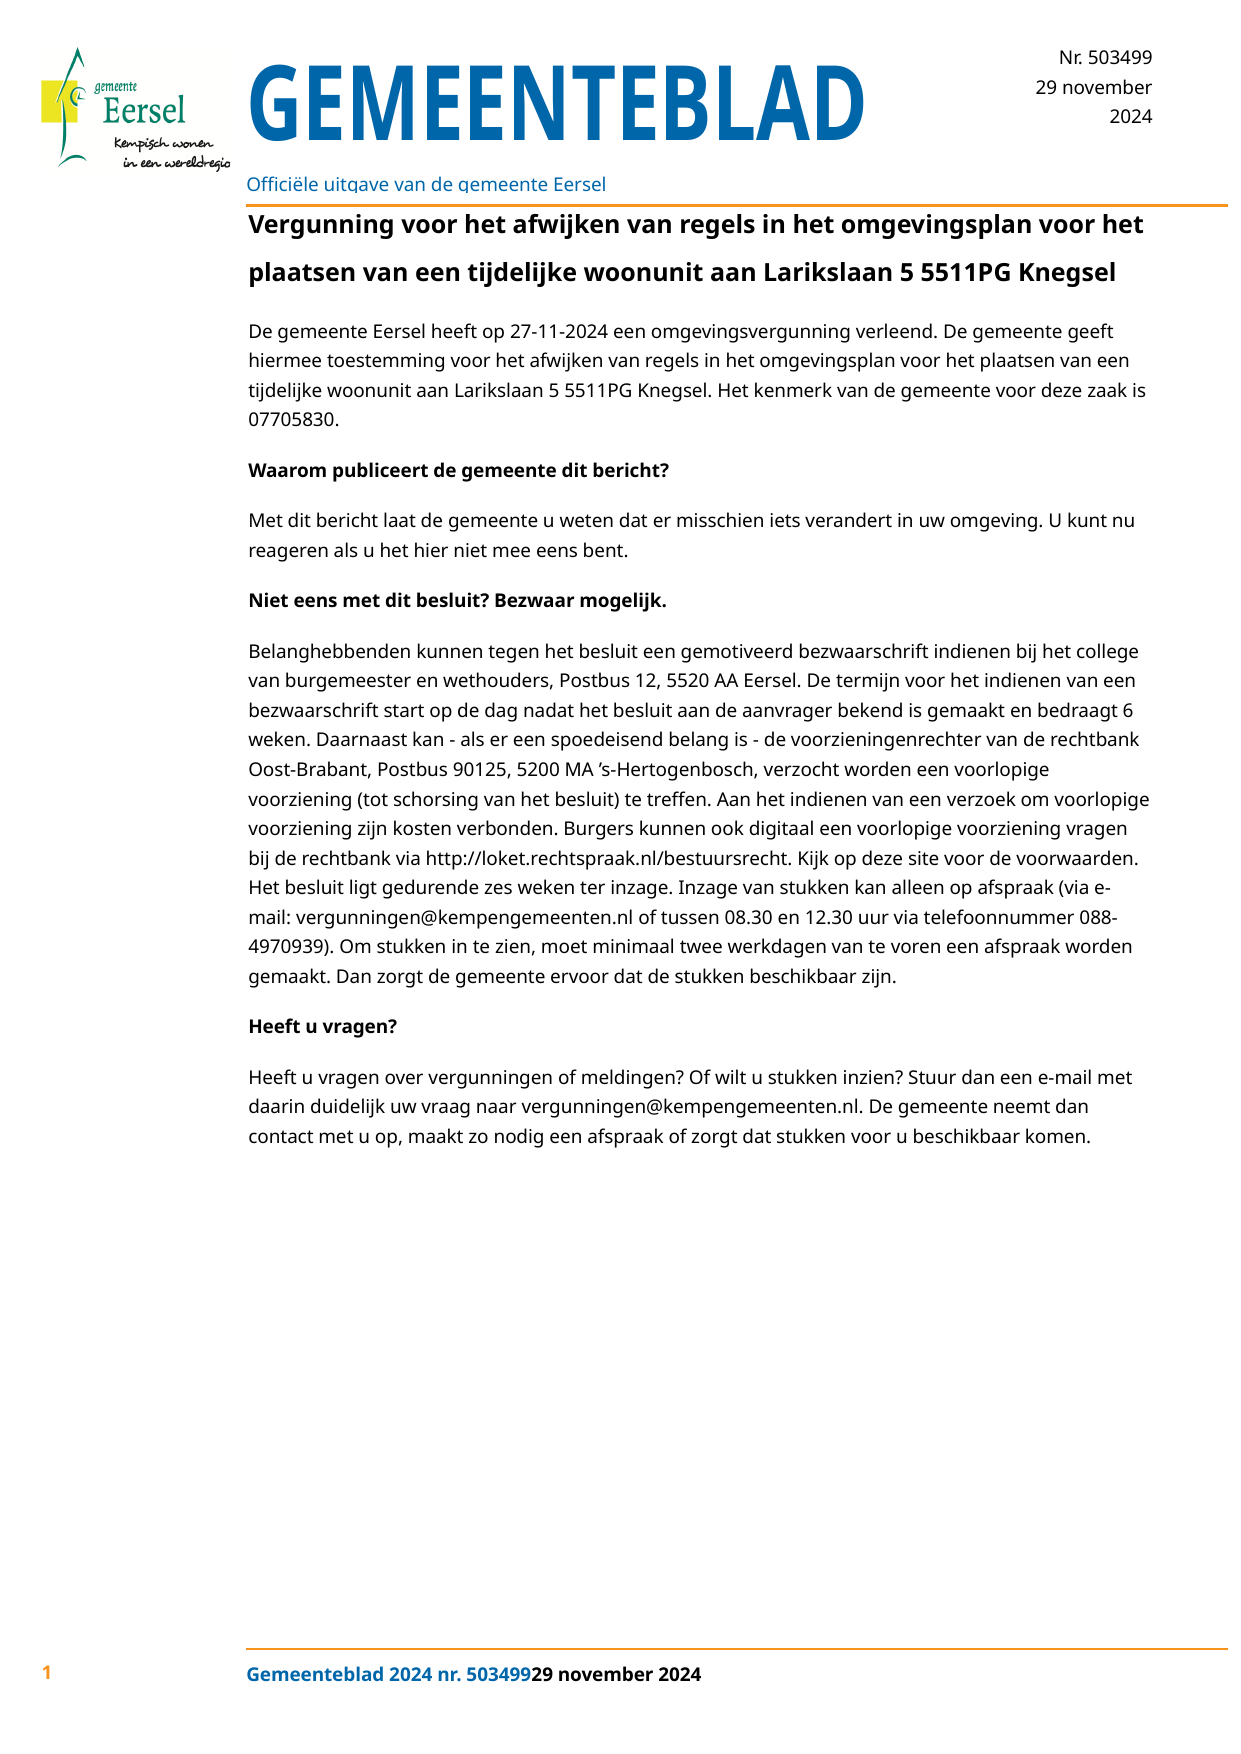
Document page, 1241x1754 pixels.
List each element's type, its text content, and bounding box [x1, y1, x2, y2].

text Heeft u vragen? [248, 1014, 1152, 1039]
text Niet eens met dit besluit? Bezwaar mogelijk. [248, 587, 1152, 613]
text Belanghebbenden kunnen tegen het besluit een gemotiveerd bezwaarschrift indienen bij het college van burgemeester en wethouders, Postbus 12, 5520 AA Eersel. De termijn voor het indienen van een bezwaarschrift start op de dag nadat het besluit aan de aanvrager bekend is gemaakt en bedraagt 6 weken. Daarnaast kan - als er een spoedeisend belang is - de voorzieningenrechter van de rechtbank Oost-Brabant, Postbus 90125, 5200 MA ’s-Hertogenbosch, verzocht worden een voorlopige voorziening (tot schorsing van het besluit) te treffen. Aan het indienen van een verzoek om voorlopige voorziening zijn kosten verbonden. Burgers kunnen ook digitaal een voorlopige voorziening vragen bij de rechtbank via http://loket.rechtspraak.nl/bestuursrecht. Kijk op deze site voor de voorwaarden. Het besluit ligt gedurende zes weken ter inzage. Inzage van stukken kan alleen op afspraak (via e-mail: vergunningen@kempengemeenten.nl of tussen 08.30 en 12.30 uur via telefoonnummer 088-4970939). Om stukken in te zien, moet minimaal twee werkdagen van te voren een afspraak worden gemaakt. Dan zorgt de gemeente ervoor dat de stukken beschikbaar zijn. [248, 638, 1152, 989]
text Waarom publiceert de gemeente dit bericht? [248, 457, 1152, 483]
text Met dit bericht laat de gemeente u weten dat er misschien iets verandert in uw omgeving. U kunt nu reageren als u het hier niet mee eens bent. [248, 507, 1152, 563]
picture [41, 47, 231, 172]
text De gemeente Eersel heeft op 27-11-2024 een omgevingsvergunning verleend. De gemeente geeft hiermee toestemming voor het afwijken van regels in het omgevingsplan voor het plaatsen van een tijdelijke woonunit aan Larikslaan 5 5511PG Knegsel. Het kenmerk van de gemeente voor deze zaak is 07705830. [248, 318, 1152, 432]
text Vergunning voor het afwijken van regels in het omgevingsplan voor het plaatsen van een tijdelijke woonunit aan Larikslaan 5 5511PG Knegsel [248, 207, 1152, 288]
text Heeft u vragen over vergunningen of meldingen? Of wilt u stukken inzien? Stuur dan een e-mail met daarin duidelijk uw vraag naar vergunningen@kempengemeenten.nl. De gemeente neemt dan contact met u op, maakt zo nodig een afspraak of zorgt dat stukken voor u beschikbaar komen. [248, 1064, 1152, 1149]
